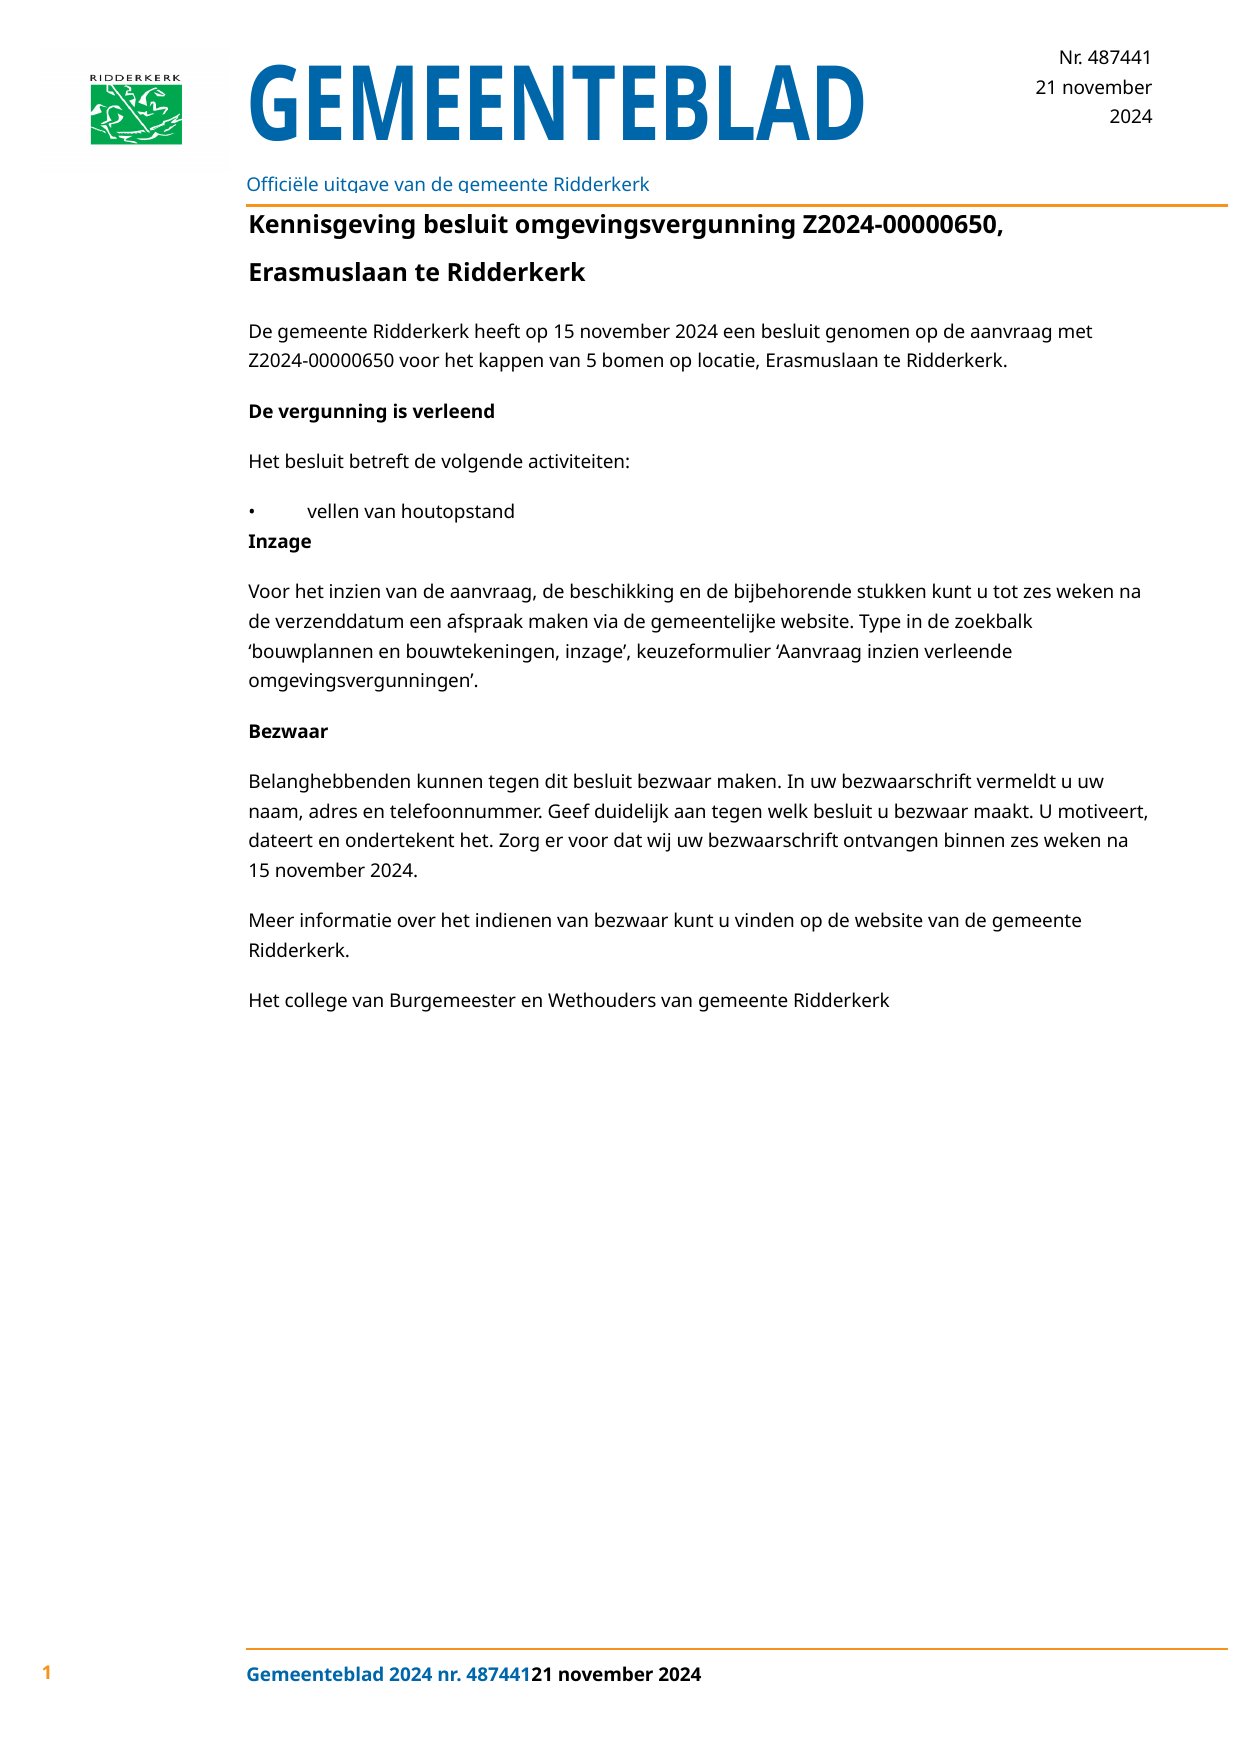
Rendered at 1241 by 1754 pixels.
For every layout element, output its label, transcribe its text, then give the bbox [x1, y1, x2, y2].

text Het college van Burgemeester en Wethouders van gemeente Ridderkerk [248, 987, 1152, 1013]
text Inzage [248, 528, 1152, 554]
text Bezwaar [248, 718, 1152, 744]
text Kennisgeving besluit omgevingsvergunning Z2024-00000650, Erasmuslaan te Ridderkerk [248, 207, 1152, 288]
list vellen van houtopstand [248, 499, 1152, 524]
text Belanghebbenden kunnen tegen dit besluit bezwaar maken. In uw bezwaarschrift vermeldt u uw naam, adres en telefoonnummer. Geef duidelijk aan tegen welk besluit u bezwaar maakt. U motiveert, dateert en ondertekent het. Zorg er voor dat wij uw bezwaarschrift ontvangen binnen zes weken na 15 november 2024. [248, 768, 1152, 883]
picture [41, 47, 231, 172]
text De gemeente Ridderkerk heeft op 15 november 2024 een besluit genomen op de aanvraag met Z2024-00000650 voor het kappen van 5 bomen op locatie, Erasmuslaan te Ridderkerk. [248, 318, 1152, 373]
text De vergunning is verleend [248, 398, 1152, 424]
text Meer informatie over het indienen van bezwaar kunt u vinden op de website van de gemeente Ridderkerk. [248, 907, 1152, 963]
text Het besluit betreft de volgende activiteiten: [248, 448, 1152, 474]
text Voor het inzien van de aanvraag, de beschikking en de bijbehorende stukken kunt u tot zes weken na de verzenddatum een afspraak maken via de gemeentelijke website. Type in de zoekbalk ‘bouwplannen en bouwtekeningen, inzage’, keuzeformulier ‘Aanvraag inzien verleende omgevingsvergunningen’. [248, 579, 1152, 693]
